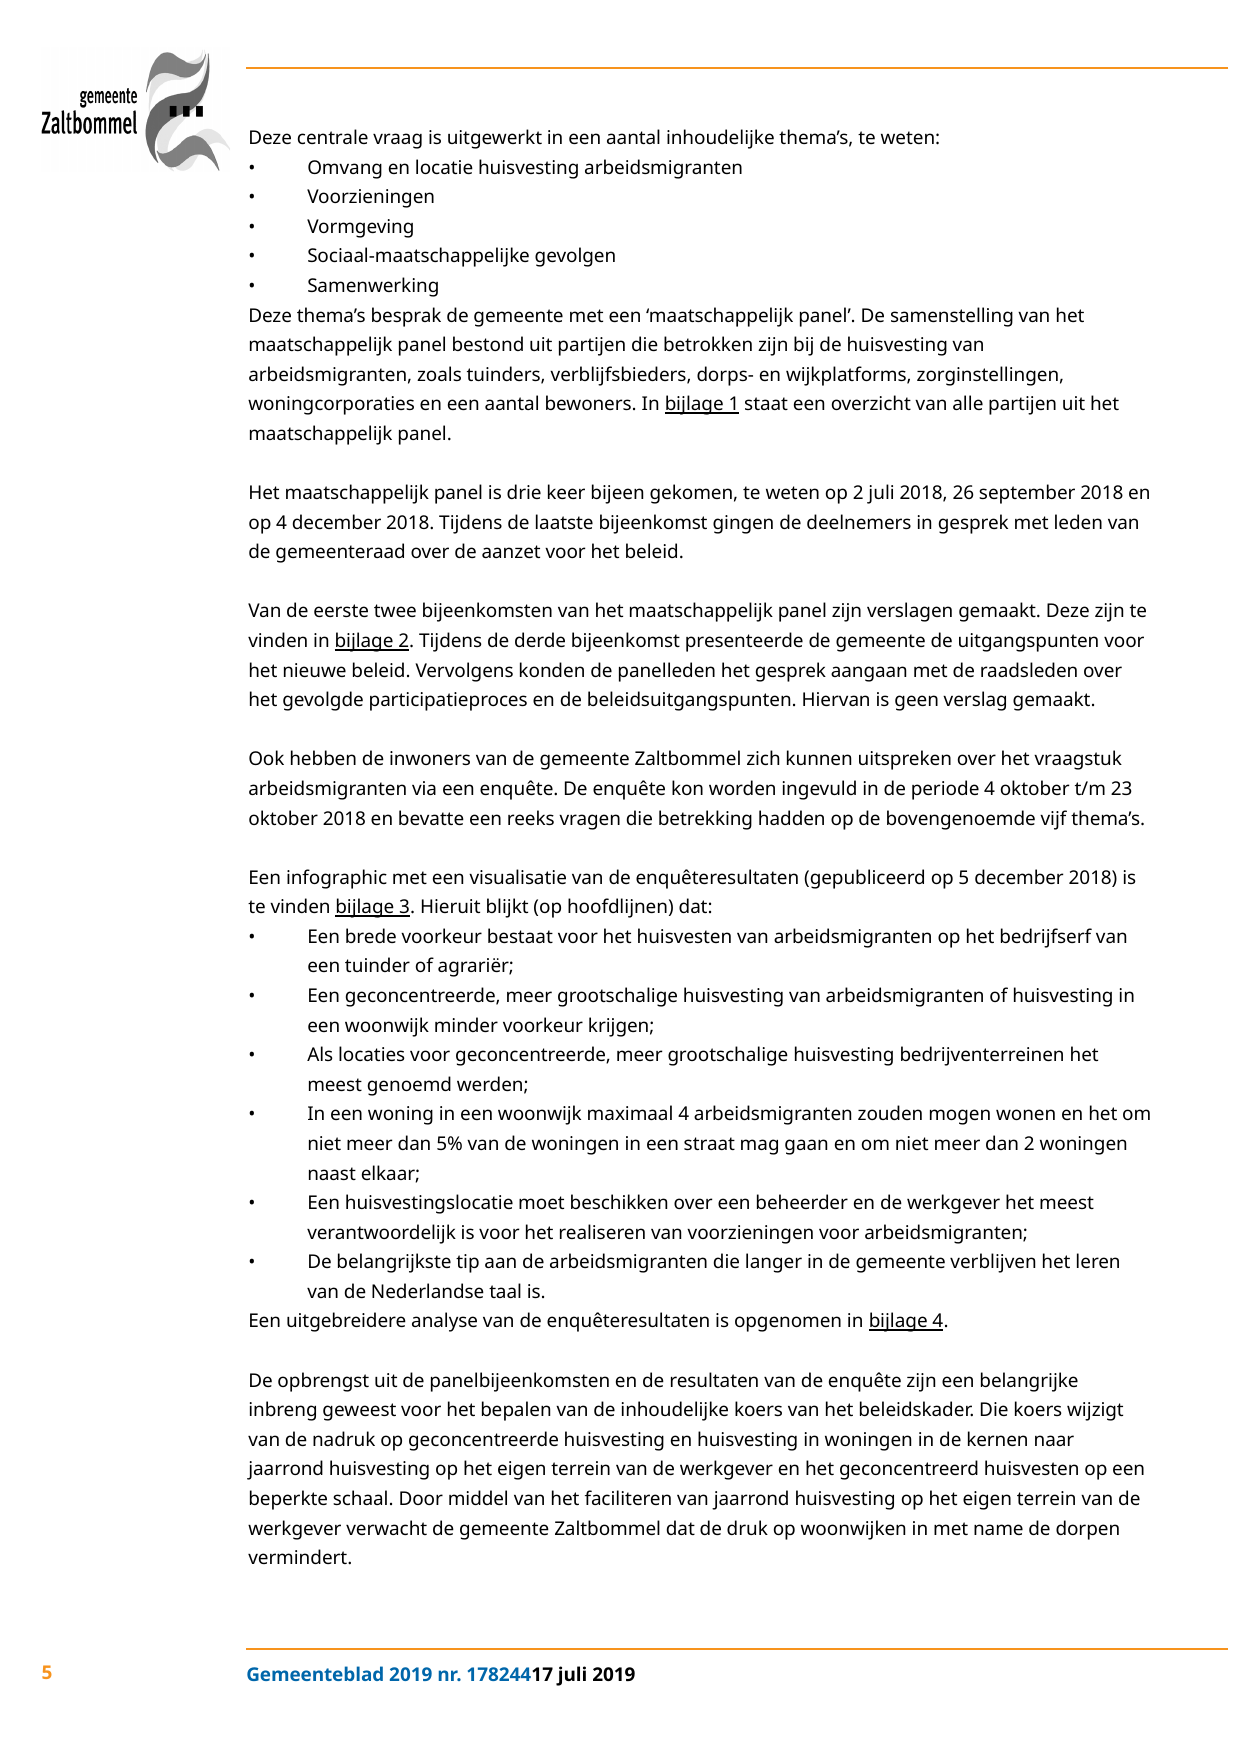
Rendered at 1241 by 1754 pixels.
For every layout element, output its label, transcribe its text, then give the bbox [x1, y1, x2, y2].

list Vormgeving [248, 213, 1152, 239]
text Van de eerste twee bijeenkomsten van het maatschappelijk panel zijn verslagen gemaakt. Deze zijn te vinden in bijlage 2. Tijdens de derde bijeenkomst presenteerde de gemeente de uitgangspunten voor het nieuwe beleid. Vervolgens konden de panelleden het gesprek aangaan met de raadsleden over het gevolgde participatieproces en de beleidsuitgangspunten. Hiervan is geen verslag gemaakt. [248, 598, 1152, 712]
picture [41, 47, 231, 172]
list Een brede voorkeur bestaat voor het huisvesten van arbeidsmigranten op het bedrijfserf van een tuinder of agrariër; [248, 923, 1152, 978]
text Een infographic met een visualisatie van de enquêteresultaten (gepubliceerd op 5 december 2018) is te vinden bijlage 3. Hieruit blijkt (op hoofdlijnen) dat: [248, 864, 1152, 919]
list Samenwerking [248, 272, 1152, 298]
list De belangrijkste tip aan de arbeidsmigranten die langer in de gemeente verblijven het leren van de Nederlandse taal is. [248, 1248, 1152, 1304]
list Omvang en locatie huisvesting arbeidsmigranten [248, 154, 1152, 180]
list Als locaties voor geconcentreerde, meer grootschalige huisvesting bedrijventerreinen het meest genoemd werden; [248, 1041, 1152, 1097]
text Het maatschappelijk panel is drie keer bijeen gekomen, te weten op 2 juli 2018, 26 september 2018 en op 4 december 2018. Tijdens de laatste bijeenkomst gingen de deelnemers in gesprek met leden van de gemeenteraad over de aanzet voor het beleid. [248, 479, 1152, 564]
text Een uitgebreidere analyse van de enquêteresultaten is opgenomen in bijlage 4. [248, 1308, 1152, 1333]
text De opbrengst uit de panelbijeenkomsten en de resultaten van de enquête zijn een belangrijke inbreng geweest voor het bepalen van de inhoudelijke koers van het beleidskader. Die koers wijzigt van de nadruk op geconcentreerde huisvesting en huisvesting in woningen in de kernen naar jaarrond huisvesting op het eigen terrein van de werkgever en het geconcentreerd huisvesten op een beperkte schaal. Door middel van het faciliteren van jaarrond huisvesting op het eigen terrein van de werkgever verwacht de gemeente Zaltbommel dat de druk op woonwijken in met name de dorpen vermindert. [248, 1367, 1152, 1570]
text Ook hebben de inwoners van de gemeente Zaltbommel zich kunnen uitspreken over het vraagstuk arbeidsmigranten via een enquête. De enquête kon worden ingevuld in de periode 4 oktober t/m 23 oktober 2018 en bevatte een reeks vragen die betrekking hadden op de bovengenoemde vijf thema’s. [248, 746, 1152, 831]
list In een woning in een woonwijk maximaal 4 arbeidsmigranten zouden mogen wonen en het om niet meer dan 5% van de woningen in een straat mag gaan en om niet meer dan 2 woningen naast elkaar; [248, 1101, 1152, 1186]
list Een geconcentreerde, meer grootschalige huisvesting van arbeidsmigranten of huisvesting in een woonwijk minder voorkeur krijgen; [248, 982, 1152, 1038]
list Een huisvestingslocatie moet beschikken over een beheerder en de werkgever het meest verantwoordelijk is voor het realiseren van voorzieningen voor arbeidsmigranten; [248, 1189, 1152, 1245]
list Sociaal-maatschappelijke gevolgen [248, 243, 1152, 268]
text Deze thema’s besprak de gemeente met een ‘maatschappelijk panel’. De samenstelling van het maatschappelijk panel bestond uit partijen die betrokken zijn bij de huisvesting van arbeidsmigranten, zoals tuinders, verblijfsbieders, dorps- en wijkplatforms, zorginstellingen, woningcorporaties en een aantal bewoners. In bijlage 1 staat een overzicht van alle partijen uit het maatschappelijk panel. [248, 302, 1152, 446]
text Deze centrale vraag is uitgewerkt in een aantal inhoudelijke thema’s, te weten: [248, 124, 1152, 150]
list Voorzieningen [248, 183, 1152, 209]
